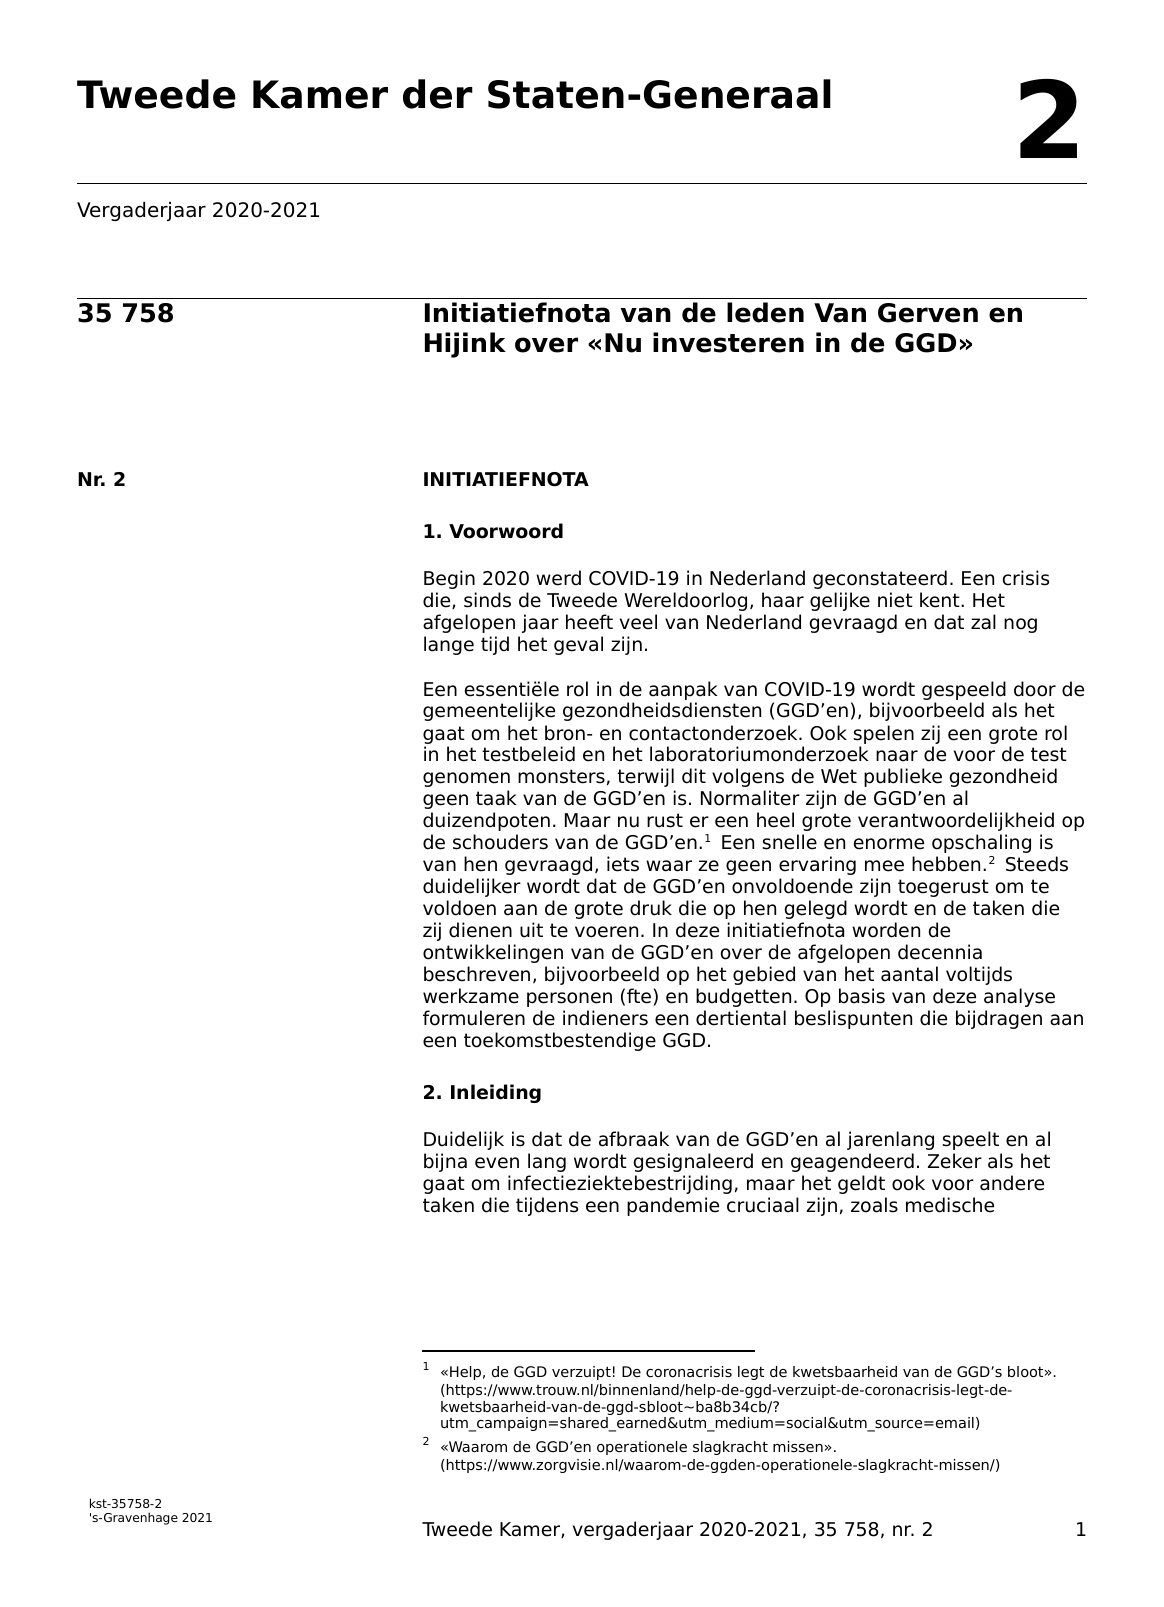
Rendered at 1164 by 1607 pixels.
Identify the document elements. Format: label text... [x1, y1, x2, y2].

text Een essentiële rol in de aanpak van COVID-19 wordt gespeeld door de gemeentelijke gezondheidsdiensten (GGD’en), bijvoorbeeld als het gaat om het bron- en contactonderzoek. Ook spelen zij een grote rol in het testbeleid en het laboratoriumonderzoek naar de voor de test genomen monsters, terwijl dit volgens de Wet publieke gezondheid geen taak van de GGD’en is. Normaliter zijn de GGD’en al duizendpoten. Maar nu rust er een heel grote verantwoordelijkheid op de schouders van de GGD’en. Een snelle en enorme opschaling is van hen gevraagd, iets waar ze geen ervaring mee hebben. Steeds duidelijker wordt dat de GGD’en onvoldoende zijn toegerust om te voldoen aan de grote druk die op hen gelegd wordt en de taken die zij dienen uit te voeren. In deze initiatiefnota worden de ontwikkelingen van de GGD’en over de afgelopen decennia beschreven, bijvoorbeeld op het gebied van het aantal voltijds werkzame personen (fte) en budgetten. Op basis van deze analyse formuleren de indieners een dertiental beslispunten die bijdragen aan een toekomstbestendige GGD. [422, 678, 1087, 1052]
table_header 2 [886, 59, 1087, 183]
subtitle 1. Voorwoord [422, 521, 1087, 543]
text «Waarom de GGD’en operationele slagkracht missen». (https://www.zorgvisie.nl/waarom-de-ggden-operationele-slagkracht-missen/) [422, 1435, 1087, 1474]
table_cell Vergaderjaar 2020-2021 [77, 184, 1087, 298]
text Duidelijk is dat de afbraak van de GGD’en al jarenlang speelt en al bijna even lang wordt gesignaleerd en geagendeerd. Zeker als het gaat om infectieziektebestrijding, maar het geldt ook voor andere taken die tijdens een pandemie cruciaal zijn, zoals medische [422, 1129, 1087, 1217]
subtitle Nr. 2 INITIATIEFNOTA [77, 469, 1087, 491]
subtitle 35 758 Initiatiefnota van de leden Van Gerven en Hijink over «Nu investeren in de GGD» [77, 299, 1087, 358]
text kst-35758-2 [88, 1497, 323, 1511]
text Begin 2020 werd COVID-19 in Nederland geconstateerd. Een crisis die, sinds de Tweede Wereldoorlog, haar gelijke niet kent. Het afgelopen jaar heeft veel van Nederland gevraagd en dat zal nog lange tijd het geval zijn. [422, 568, 1087, 656]
text 's-Gravenhage 2021 [88, 1511, 323, 1525]
subtitle 2. Inleiding [422, 1082, 1087, 1104]
text «Help, de GGD verzuipt! De coronacrisis legt de kwetsbaarheid van de GGD’s bloot». (https://www.trouw.nl/binnenland/help-de-ggd-verzuipt-de-coronacrisis-legt-de-kwetsbaarheid-van-de-ggd-sbloot~ba8b34cb/?utm_campaign=shared_earned&utm_medium=social&utm_source=email) [422, 1360, 1087, 1432]
table_header Tweede Kamer der Staten-Generaal [77, 59, 886, 183]
